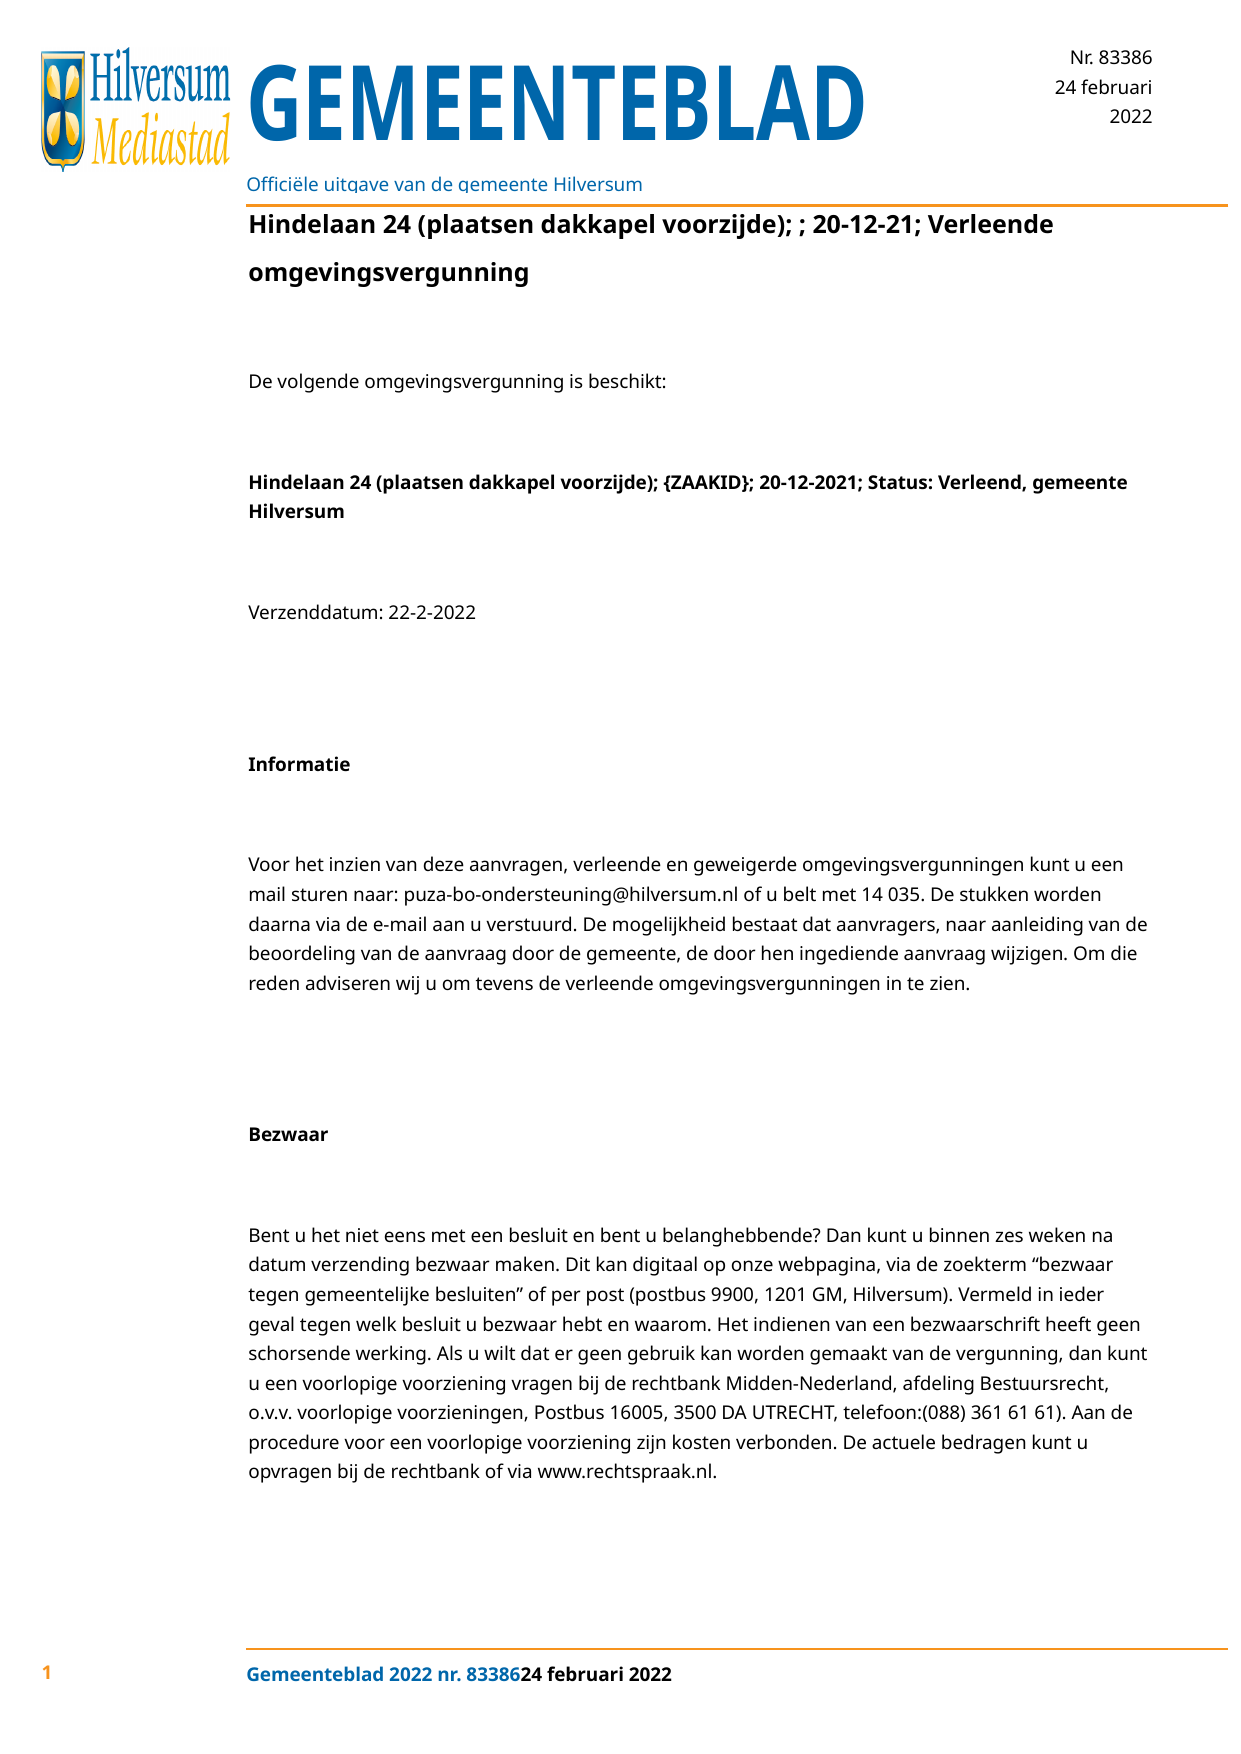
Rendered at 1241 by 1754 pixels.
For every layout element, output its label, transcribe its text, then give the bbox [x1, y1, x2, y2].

text Hindelaan 24 (plaatsen dakkapel voorzijde); ; 20-12-21; Verleende omgevingsvergunning [248, 207, 1152, 288]
text Bezwaar [248, 1121, 1152, 1147]
text Hindelaan 24 (plaatsen dakkapel voorzijde); {ZAAKID}; 20-12-2021; Status: Verleend, gemeente Hilversum [248, 469, 1152, 524]
picture [41, 47, 231, 172]
text Informatie [248, 751, 1152, 777]
text Bent u het niet eens met een besluit en bent u belanghebbende? Dan kunt u binnen zes weken na datum verzending bezwaar maken. Dit kan digitaal op onze webpagina, via de zoekterm “bezwaar tegen gemeentelijke besluiten” of per post (postbus 9900, 1201 GM, Hilversum). Vermeld in ieder geval tegen welk besluit u bezwaar hebt en waarom. Het indienen van een bezwaarschrift heeft geen schorsende werking. Als u wilt dat er geen gebruik kan worden gemaakt van de vergunning, dan kunt u een voorlopige voorziening vragen bij de rechtbank Midden-Nederland, afdeling Bestuursrecht, o.v.v. voorlopige voorzieningen, Postbus 16005, 3500 DA UTRECHT, telefoon:(088) 361 61 61). Aan de procedure voor een voorlopige voorziening zijn kosten verbonden. De actuele bedragen kunt u opvragen bij de rechtbank of via www.rechtspraak.nl. [248, 1222, 1152, 1484]
text Verzenddatum: 22-2-2022 [248, 599, 1152, 625]
text Voor het inzien van deze aanvragen, verleende en geweigerde omgevingsvergunningen kunt u een mail sturen naar: puza-bo-ondersteuning@hilversum.nl of u belt met 14 035. De stukken worden daarna via de e-mail aan u verstuurd. De mogelijkheid bestaat dat aanvragers, naar aanleiding van de beoordeling van de aanvraag door de gemeente, de door hen ingediende aanvraag wijzigen. Om die reden adviseren wij u om tevens de verleende omgevingsvergunningen in te zien. [248, 852, 1152, 996]
text De volgende omgevingsvergunning is beschikt: [248, 368, 1152, 394]
